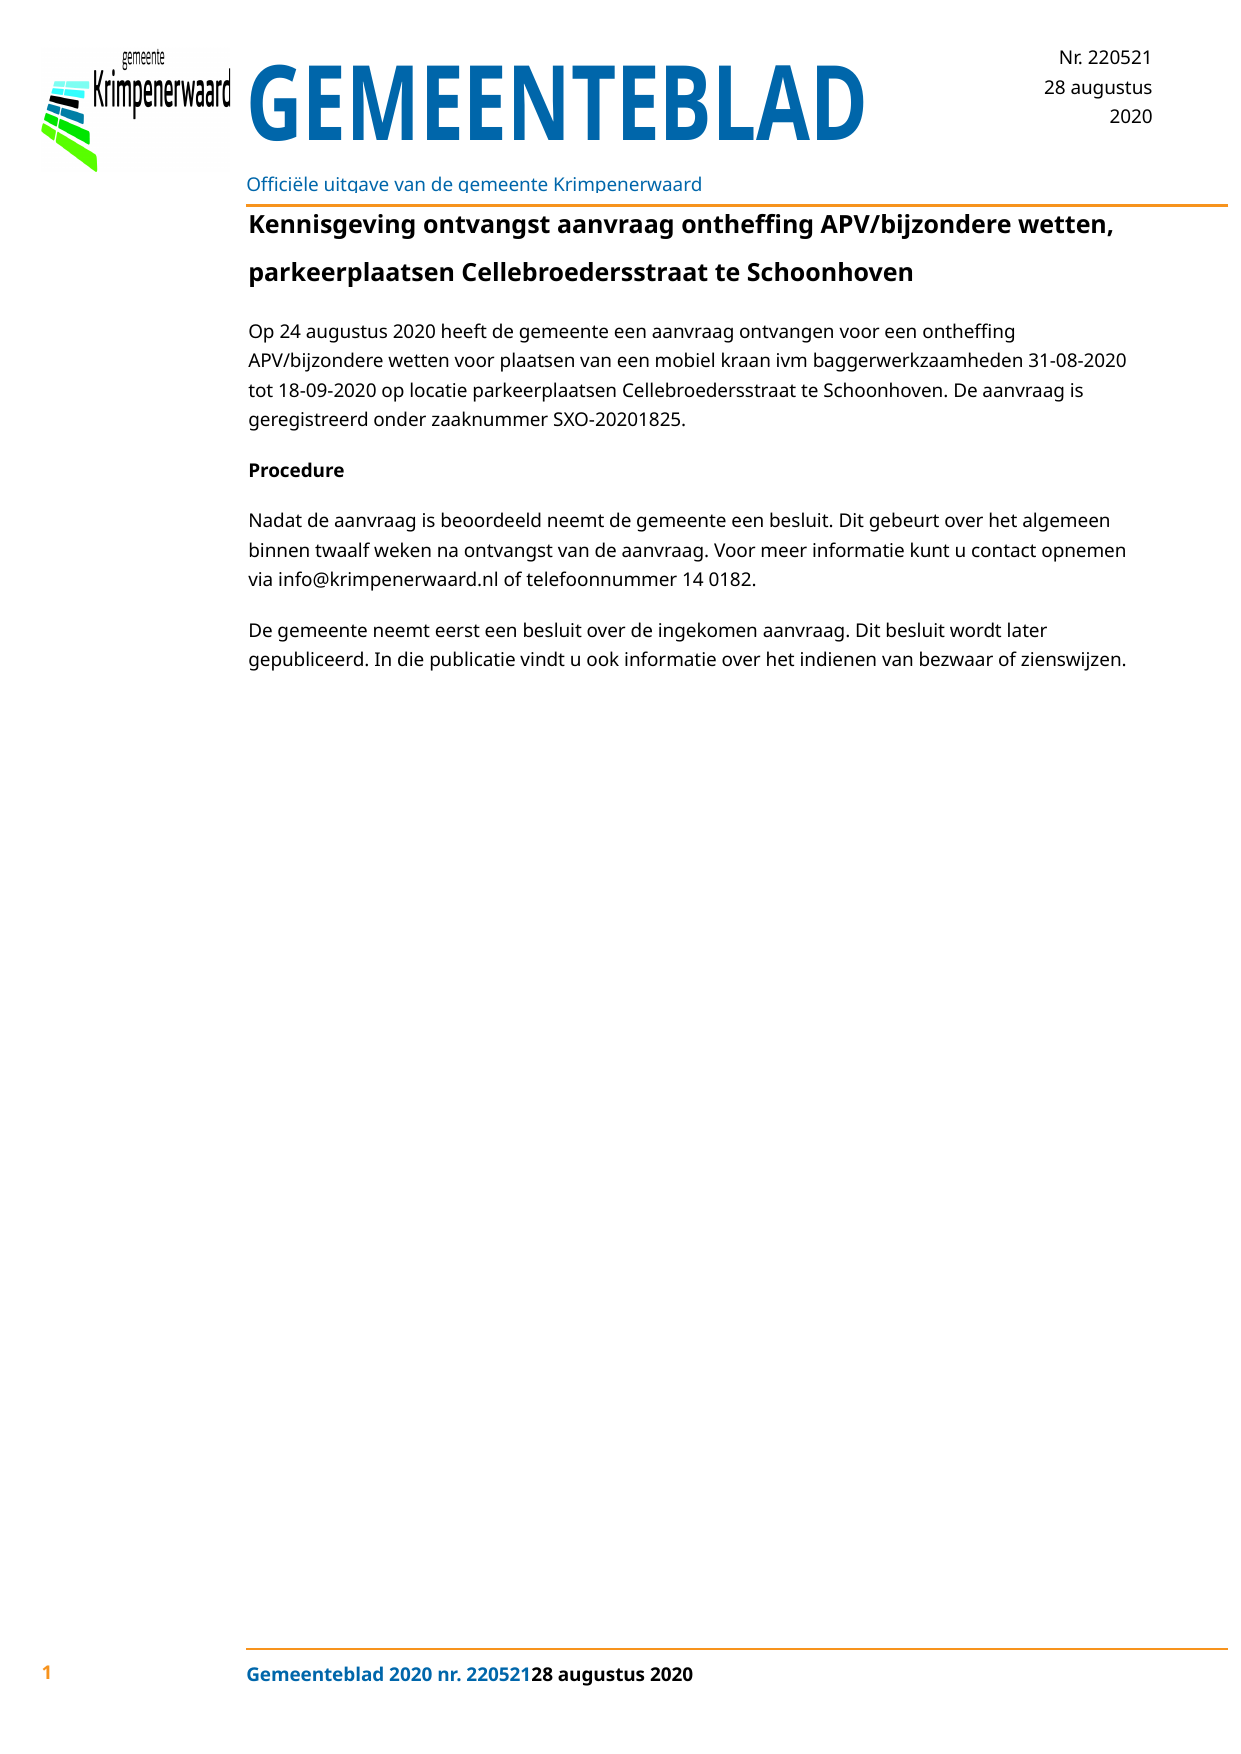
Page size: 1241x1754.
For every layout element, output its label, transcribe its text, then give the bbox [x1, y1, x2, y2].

text De gemeente neemt eerst een besluit over de ingekomen aanvraag. Dit besluit wordt later gepubliceerd. In die publicatie vindt u ook informatie over het indienen van bezwaar of zienswijzen. [248, 617, 1152, 672]
text Op 24 augustus 2020 heeft de gemeente een aanvraag ontvangen voor een ontheffing APV/bijzondere wetten voor plaatsen van een mobiel kraan ivm baggerwerkzaamheden 31-08-2020 tot 18-09-2020 op locatie parkeerplaatsen Cellebroedersstraat te Schoonhoven. De aanvraag is geregistreerd onder zaaknummer SXO-20201825. [248, 318, 1152, 432]
text Procedure [248, 457, 1152, 483]
text Nadat de aanvraag is beoordeeld neemt de gemeente een besluit. Dit gebeurt over het algemeen binnen twaalf weken na ontvangst van de aanvraag. Voor meer informatie kunt u contact opnemen via info@krimpenerwaard.nl of telefoonnummer 14 0182. [248, 507, 1152, 592]
text Kennisgeving ontvangst aanvraag ontheffing APV/bijzondere wetten, parkeerplaatsen Cellebroedersstraat te Schoonhoven [248, 207, 1152, 288]
picture [41, 47, 231, 172]
